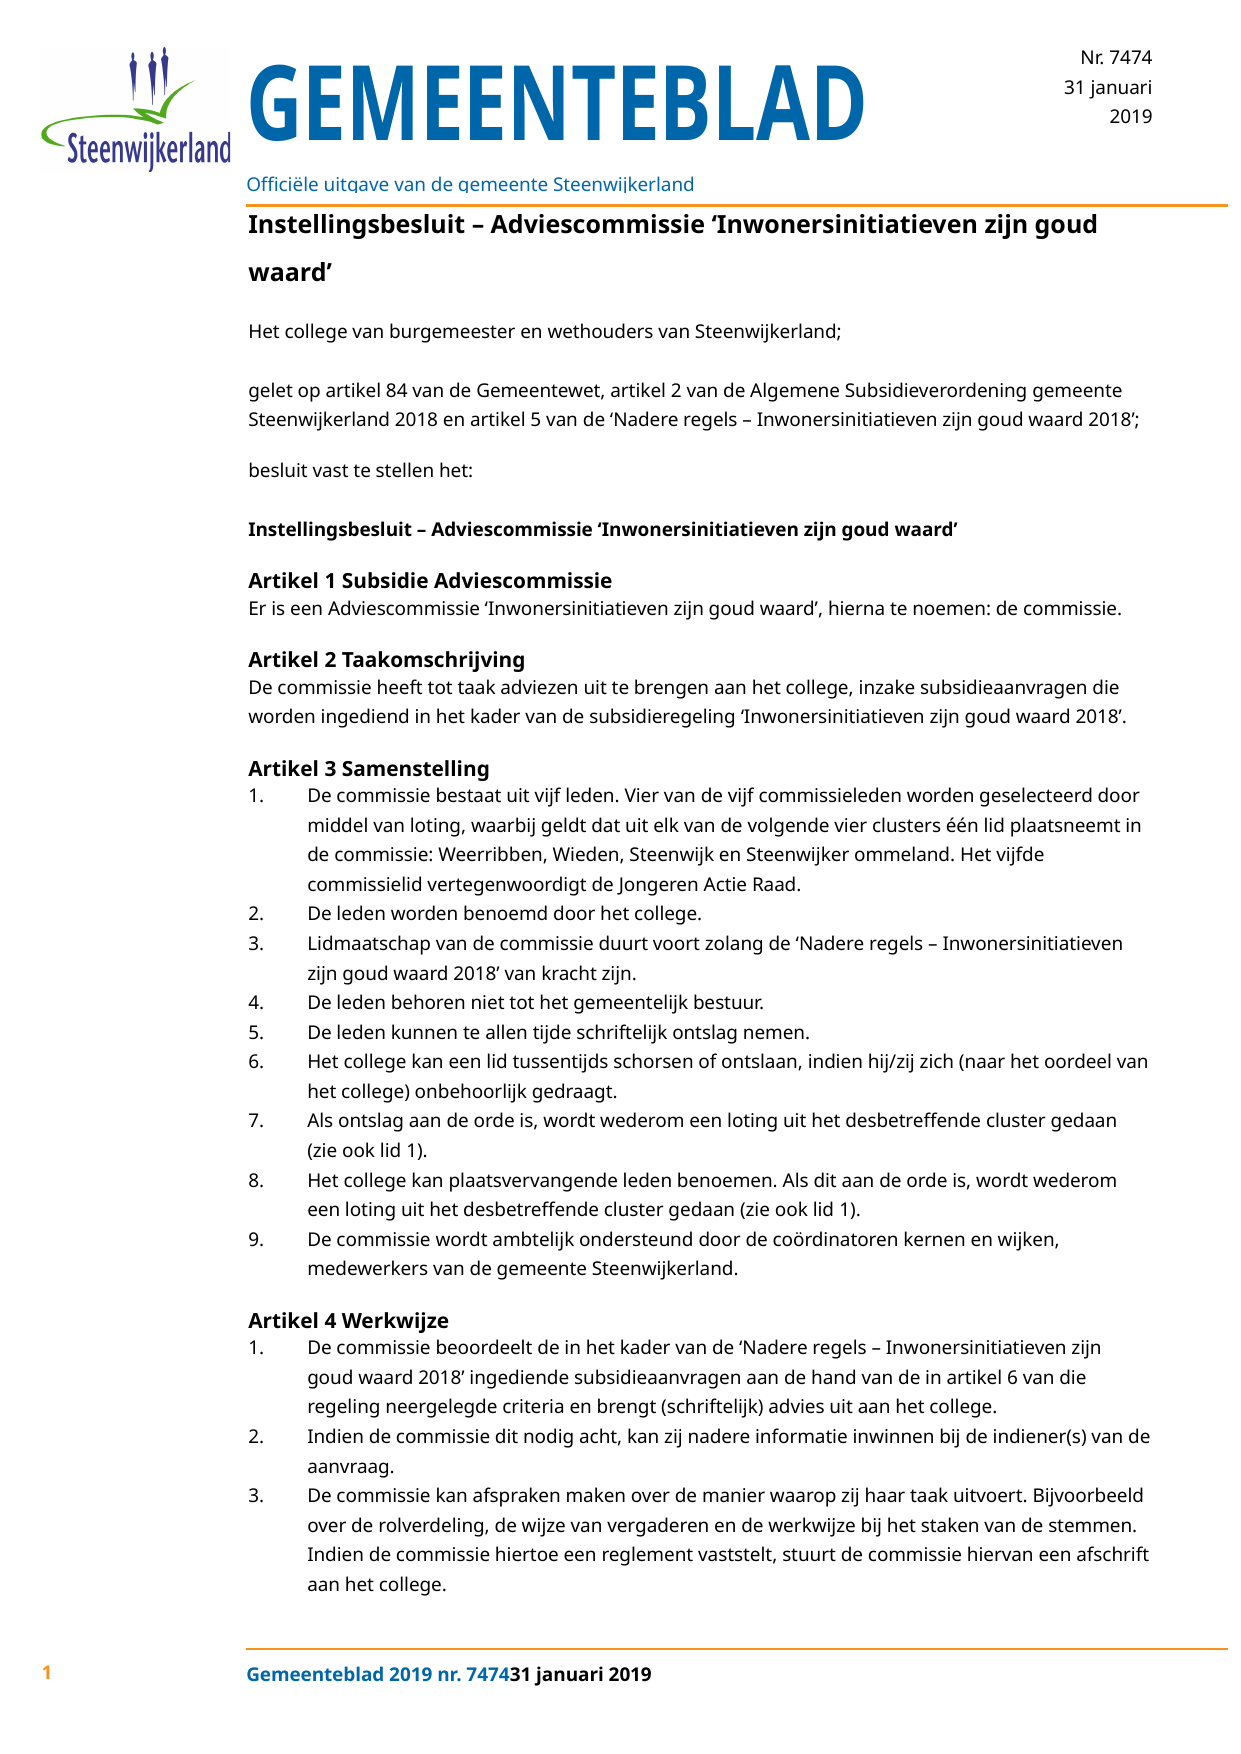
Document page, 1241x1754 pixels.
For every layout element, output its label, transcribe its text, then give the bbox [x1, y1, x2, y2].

list De leden worden benoemd door het college. [248, 901, 1152, 926]
text Instellingsbesluit – Adviescommissie ‘Inwonersinitiatieven zijn goud waard’ [248, 207, 1152, 288]
text Artikel 1 Subsidie Adviescommissie [248, 567, 1152, 595]
list De leden behoren niet tot het gemeentelijk bestuur. [248, 989, 1152, 1015]
text Artikel 4 Werkwijze [248, 1306, 1152, 1334]
list De commissie wordt ambtelijk ondersteund door de coördinatoren kernen en wijken, medewerkers van de gemeente Steenwijkerland. [248, 1226, 1152, 1281]
picture [41, 47, 231, 172]
list Als ontslag aan de orde is, wordt wederom een loting uit het desbetreffende cluster gedaan (zie ook lid 1). [248, 1108, 1152, 1163]
text besluit vast te stellen het: [248, 457, 1152, 483]
text Het college van burgemeester en wethouders van Steenwijkerland; [248, 318, 1152, 344]
text Artikel 2 Taakomschrijving [248, 645, 1152, 674]
list Indien de commissie dit nodig acht, kan zij nadere informatie inwinnen bij de indiener(s) van de aanvraag. [248, 1423, 1152, 1478]
text Artikel 3 Samenstelling [248, 754, 1152, 782]
text De commissie heeft tot taak adviezen uit te brengen aan het college, inzake subsidieaanvragen die worden ingediend in het kader van de subsidieregeling ‘Inwonersinitiatieven zijn goud waard 2018’. [248, 674, 1152, 729]
list De commissie kan afspraken maken over de manier waarop zij haar taak uitvoert. Bijvoorbeeld over de rolverdeling, de wijze van vergaderen en de werkwijze bij het staken van de stemmen. Indien de commissie hiertoe een reglement vaststelt, stuurt de commissie hiervan een afschrift aan het college. [248, 1482, 1152, 1597]
list Het college kan een lid tussentijds schorsen of ontslaan, indien hij/zij zich (naar het oordeel van het college) onbehoorlijk gedraagt. [248, 1048, 1152, 1104]
text Er is een Adviescommissie ‘Inwonersinitiatieven zijn goud waard’, hierna te noemen: de commissie. [248, 595, 1152, 621]
list Lidmaatschap van de commissie duurt voort zolang de ‘Nadere regels – Inwonersinitiatieven zijn goud waard 2018’ van kracht zijn. [248, 930, 1152, 986]
list De commissie beoordeelt de in het kader van de ‘Nadere regels – Inwonersinitiatieven zijn goud waard 2018’ ingediende subsidieaanvragen aan de hand van de in artikel 6 van die regeling neergelegde criteria en brengt (schriftelijk) advies uit aan het college. [248, 1334, 1152, 1419]
text gelet op artikel 84 van de Gemeentewet, artikel 2 van de Algemene Subsidieverordening gemeente Steenwijkerland 2018 en artikel 5 van de ‘Nadere regels – Inwonersinitiatieven zijn goud waard 2018’; [248, 377, 1152, 432]
list De commissie bestaat uit vijf leden. Vier van de vijf commissieleden worden geselecteerd door middel van loting, waarbij geldt dat uit elk van de volgende vier clusters één lid plaatsneemt in de commissie: Weerribben, Wieden, Steenwijk en Steenwijker ommeland. Het vijfde commissielid vertegenwoordigt de Jongeren Actie Raad. [248, 782, 1152, 897]
text Instellingsbesluit – Adviescommissie ‘Inwonersinitiatieven zijn goud waard’ [248, 516, 1152, 542]
list De leden kunnen te allen tijde schriftelijk ontslag nemen. [248, 1019, 1152, 1045]
list Het college kan plaatsvervangende leden benoemen. Als dit aan de orde is, wordt wederom een loting uit het desbetreffende cluster gedaan (zie ook lid 1). [248, 1167, 1152, 1222]
